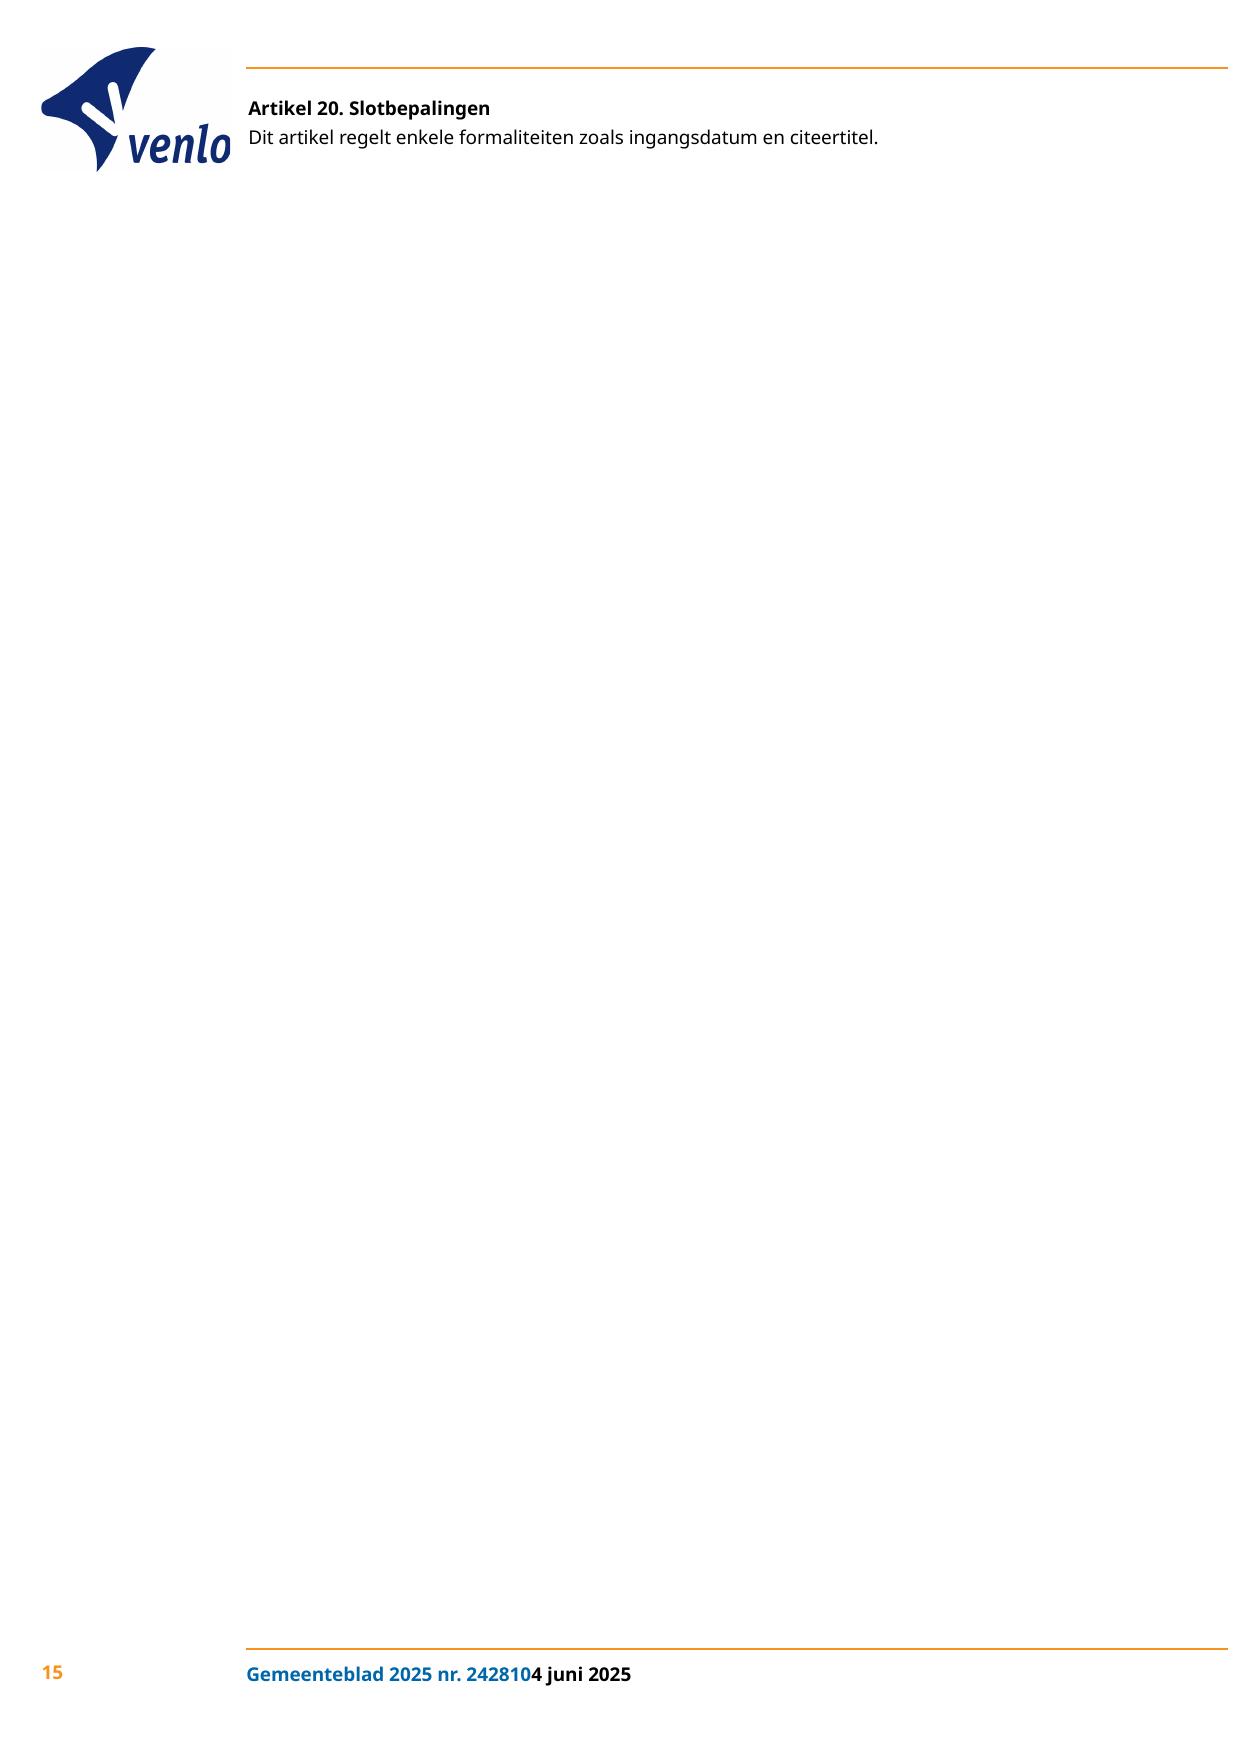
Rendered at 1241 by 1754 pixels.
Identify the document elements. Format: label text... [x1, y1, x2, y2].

picture [41, 47, 231, 172]
text Dit artikel regelt enkele formaliteiten zoals ingangsdatum en citeertitel. [248, 124, 1152, 150]
text Artikel 20. Slotbepalingen [248, 95, 1152, 121]
